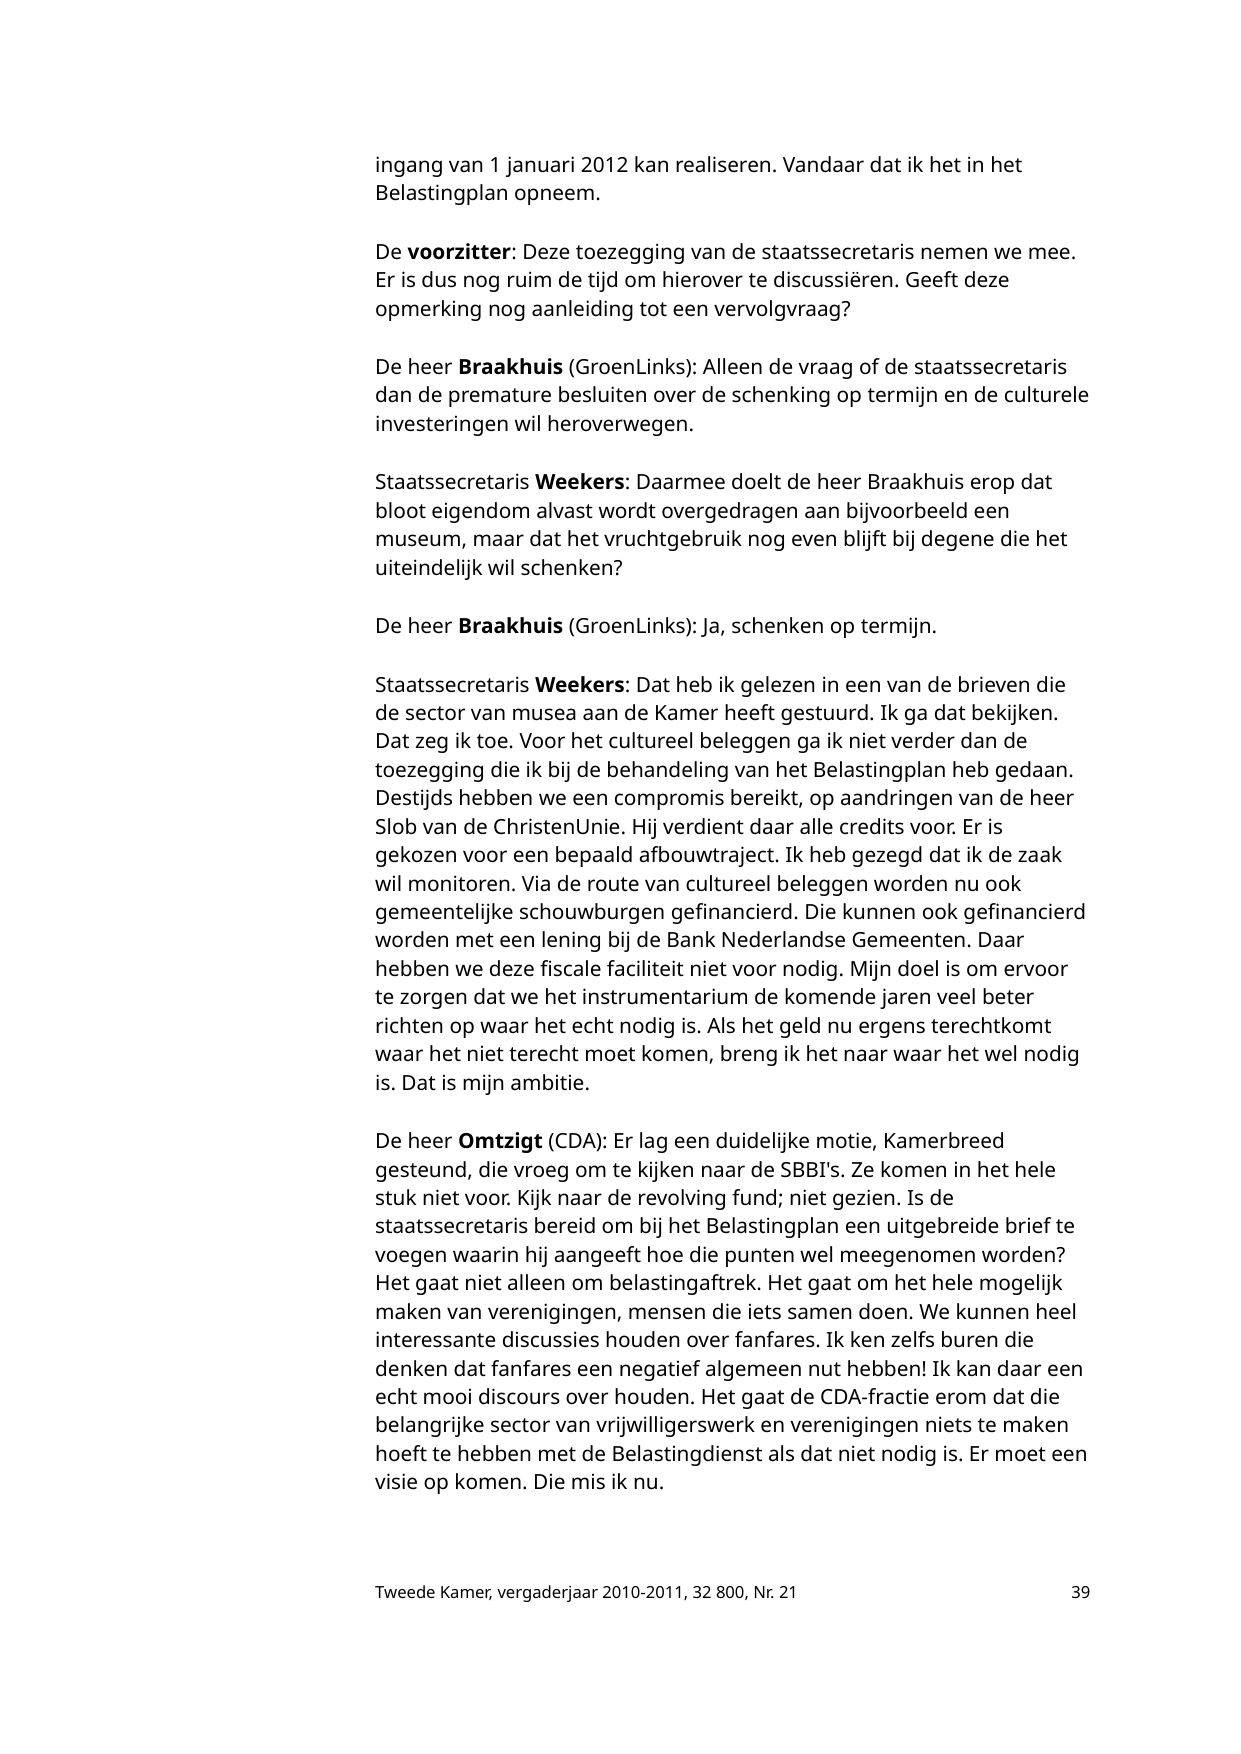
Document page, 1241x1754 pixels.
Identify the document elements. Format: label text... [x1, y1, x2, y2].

text De heer Braakhuis (GroenLinks): Alleen de vraag of de staatssecretaris dan de premature besluiten over de schenking op termijn en de culturele investeringen wil heroverwegen. [375, 352, 1090, 437]
text De heer Braakhuis (GroenLinks): Ja, schenken op termijn. [375, 611, 1090, 640]
text De voorzitter: Deze toezegging van de staatssecretaris nemen we mee. Er is dus nog ruim de tijd om hierover te discussiëren. Geeft deze opmerking nog aanleiding tot een vervolgvraag? [375, 237, 1090, 322]
text Staatssecretaris Weekers: Daarmee doelt de heer Braakhuis erop dat bloot eigendom alvast wordt overgedragen aan bijvoorbeeld een museum, maar dat het vruchtgebruik nog even blijft bij degene die het uiteindelijk wil schenken? [375, 467, 1090, 581]
text Staatssecretaris Weekers: Dat heb ik gelezen in een van de brieven die de sector van musea aan de Kamer heeft gestuurd. Ik ga dat bekijken. Dat zeg ik toe. Voor het cultureel beleggen ga ik niet verder dan de toezegging die ik bij de behandeling van het Belastingplan heb gedaan. Destijds hebben we een compromis bereikt, op aandringen van de heer Slob van de ChristenUnie. Hij verdient daar alle credits voor. Er is gekozen voor een bepaald afbouwtraject. Ik heb gezegd dat ik de zaak wil monitoren. Via de route van cultureel beleggen worden nu ook gemeentelijke schouwburgen gefinancierd. Die kunnen ook gefinancierd worden met een lening bij de Bank Nederlandse Gemeenten. Daar hebben we deze fiscale faciliteit niet voor nodig. Mijn doel is om ervoor te zorgen dat we het instrumentarium de komende jaren veel beter richten op waar het echt nodig is. Als het geld nu ergens terechtkomt waar het niet terecht moet komen, breng ik het naar waar het wel nodig is. Dat is mijn ambitie. [375, 670, 1090, 1096]
text ingang van 1 januari 2012 kan realiseren. Vandaar dat ik het in het Belastingplan opneem. [375, 150, 1090, 207]
text De heer Omtzigt (CDA): Er lag een duidelijke motie, Kamerbreed gesteund, die vroeg om te kijken naar de SBBI's. Ze komen in het hele stuk niet voor. Kijk naar de revolving fund; niet gezien. Is de staatssecretaris bereid om bij het Belastingplan een uitgebreide brief te voegen waarin hij aangeeft hoe die punten wel meegenomen worden? Het gaat niet alleen om belastingaftrek. Het gaat om het hele mogelijk maken van verenigingen, mensen die iets samen doen. We kunnen heel interessante discussies houden over fanfares. Ik ken zelfs buren die denken dat fanfares een negatief algemeen nut hebben! Ik kan daar een echt mooi discours over houden. Het gaat de CDA-fractie erom dat die belangrijke sector van vrijwilligerswerk en verenigingen niets te maken hoeft te hebben met de Belastingdienst als dat niet nodig is. Er moet een visie op komen. Die mis ik nu. [375, 1126, 1090, 1496]
